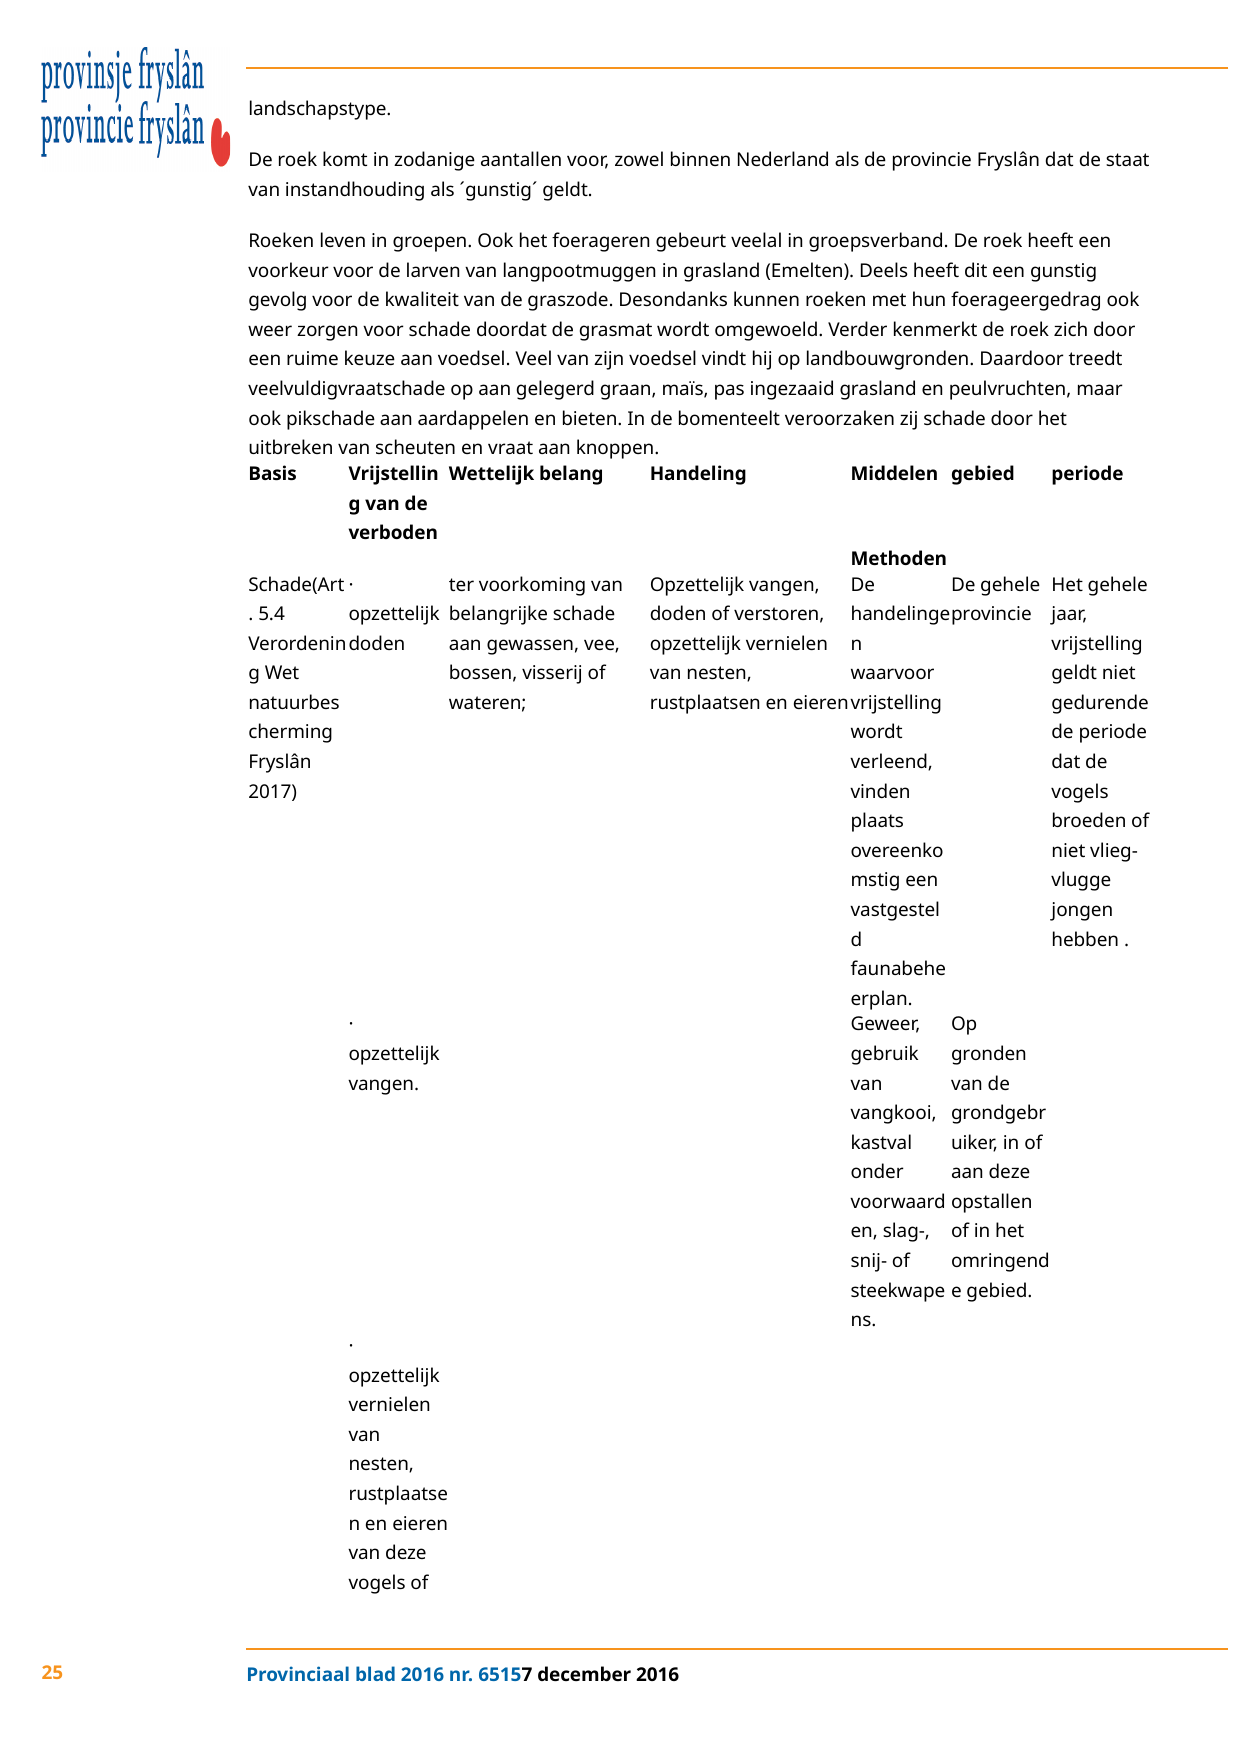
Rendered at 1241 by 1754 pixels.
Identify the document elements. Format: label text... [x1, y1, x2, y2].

table_cell [951, 545, 1051, 571]
table_cell gebied [951, 460, 1051, 545]
table_cell Schade(Art. 5.4 Verordening Wet natuurbescherming Fryslân 2017) [248, 571, 348, 1011]
table_cell Vrijstelling van de verboden [348, 460, 449, 545]
table_cell [248, 1332, 348, 1594]
table_cell Wettelijk belang [449, 460, 649, 545]
table_cell Op gronden van de grondgebruiker, in of aan deze opstallen of in het omringende gebied. [951, 1011, 1051, 1332]
table_cell ter voorkoming van belangrijke schade aan gewassen, vee, bossen, visserij of wateren; [449, 571, 649, 1011]
table_cell [248, 1011, 348, 1332]
table_cell · opzettelijk doden [348, 571, 449, 1011]
table_cell [248, 202, 1152, 227]
table_cell Geweer, gebruik van vangkooi, kastval onder voorwaarden, slag-, snij- of steekwapens. [850, 1011, 951, 1332]
table_cell periode [1051, 460, 1152, 545]
table_cell De gehele provincie [951, 571, 1051, 1011]
table_cell [449, 1332, 649, 1594]
table_cell Methoden [850, 545, 951, 571]
table_cell Roeken leven in groepen. Ook het foerageren gebeurt veelal in groepsverband. De roek heeft een voorkeur voor de larven van langpootmuggen in grasland (Emelten). Deels heeft dit een gunstig gevolg voor de kwaliteit van de graszode. Desondanks kunnen roeken met hun foerageergedrag ook weer zorgen voor schade doordat de grasmat wordt omgewoeld. Verder kenmerkt de roek zich door een ruime keuze aan voedsel. Veel van zijn voedsel vindt hij op landbouwgronden. Daardoor treedt veelvuldigvraatschade op aan gelegerd graan, maïs, pas ingezaaid grasland en peulvruchten, maar ook pikschade aan aardappelen en bieten. In de bomenteelt veroorzaken zij schade door het uitbreken van scheuten en vraat aan knoppen. [248, 227, 1152, 460]
table_cell [850, 1332, 951, 1594]
table_cell landschapstype. [248, 95, 1152, 121]
table_cell [1051, 545, 1152, 571]
table_cell [348, 545, 449, 571]
table_cell Het gehele jaar, vrijstelling geldt niet gedurende de periode dat de vogels broeden of niet vlieg-vlugge jongen hebben . [1051, 571, 1152, 1011]
table_cell [248, 121, 1152, 146]
table_cell [449, 545, 649, 571]
table_cell · opzettelijk vernielen van nesten, rustplaatsen en eieren van deze vogels of [348, 1332, 449, 1594]
table_cell Handeling [650, 460, 850, 545]
table_cell De handelingen waarvoor vrijstelling wordt verleend, vinden plaats overeenkomstig een vastgesteld faunabeheerplan. [850, 571, 951, 1011]
table_cell [1051, 1332, 1152, 1594]
table_cell Opzettelijk vangen, doden of verstoren, opzettelijk vernielen van nesten, rustplaatsen en eieren [650, 571, 850, 1011]
table_cell Basis [248, 460, 348, 545]
table_cell [248, 545, 348, 571]
table_cell De roek komt in zodanige aantallen voor, zowel binnen Nederland als de provincie Fryslân dat de staat van instandhouding als ´gunstig´ geldt. [248, 146, 1152, 202]
table_cell · opzettelijk vangen. [348, 1011, 449, 1332]
picture [41, 47, 231, 172]
table_cell [650, 545, 850, 571]
table_cell [1051, 1011, 1152, 1332]
table_cell [951, 1332, 1051, 1594]
table_cell [449, 1011, 649, 1332]
table_cell Middelen [850, 460, 951, 545]
table_cell [650, 1011, 850, 1332]
table_cell [650, 1332, 850, 1594]
